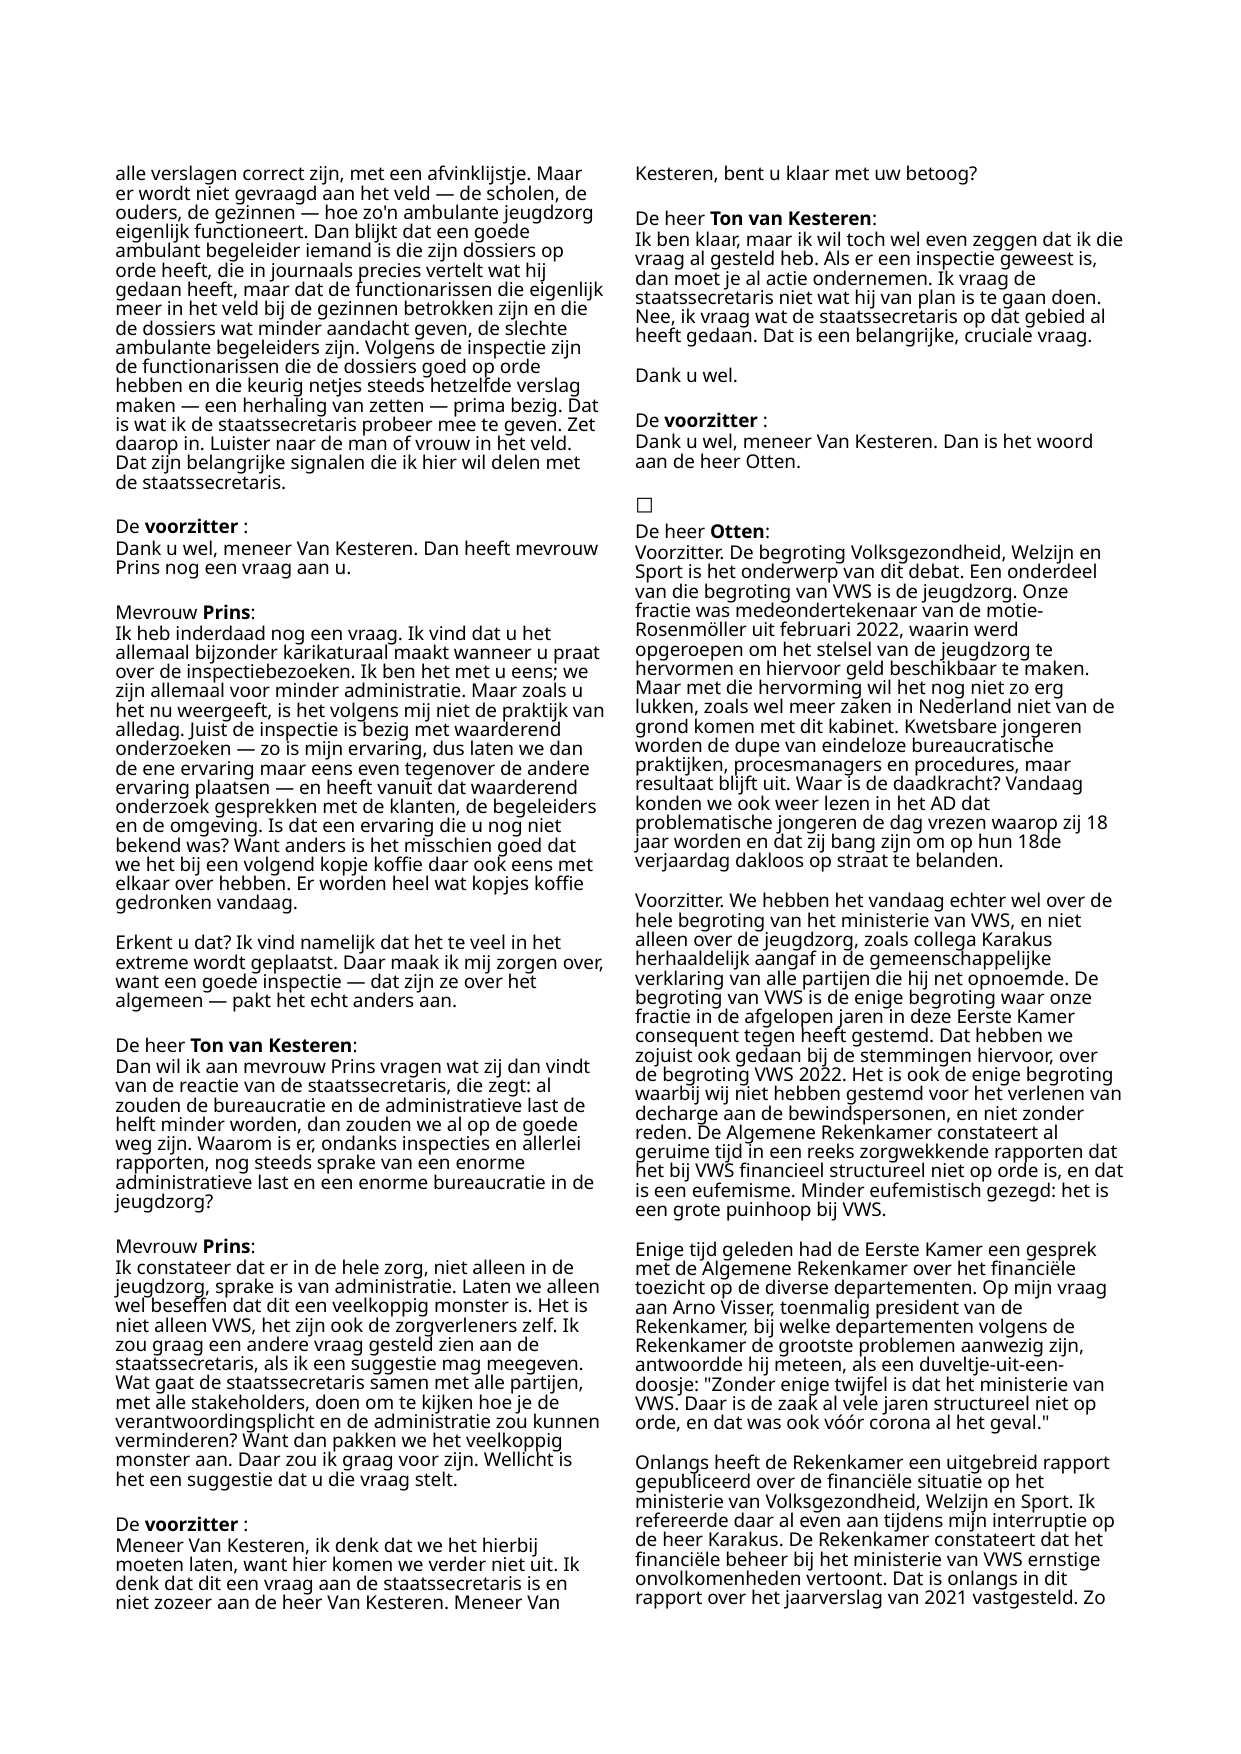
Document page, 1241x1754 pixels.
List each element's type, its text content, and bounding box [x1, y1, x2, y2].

text De heer Ton van Kesteren: [115, 1032, 605, 1058]
text Ik heb inderdaad nog een vraag. Ik vind dat u het allemaal bijzonder karikaturaal maakt wanneer u praat over de inspectiebezoeken. Ik ben het met u eens; we zijn allemaal voor minder administratie. Maar zoals u het nu weergeeft, is het volgens mij niet de praktijk van alledag. Juist de inspectie is bezig met waarderend onderzoeken — zo is mijn ervaring, dus laten we dan de ene ervaring maar eens even tegenover de andere ervaring plaatsen — en heeft vanuit dat waarderend onderzoek gesprekken met de klanten, de begeleiders en de omgeving. Is dat een ervaring die u nog niet bekend was? Want anders is het misschien goed dat we het bij een volgend kopje koffie daar ook eens met elkaar over hebben. Er worden heel wat kopjes koffie gedronken vandaag. [115, 624, 605, 914]
text Dan wil ik aan mevrouw Prins vragen wat zij dan vindt van de reactie van de staatssecretaris, die zegt: al zouden de bureaucratie en de administratieve last de helft minder worden, dan zouden we al op de goede weg zijn. Waarom is er, ondanks inspecties en allerlei rapporten, nog steeds sprake van een enorme administratieve last en een enorme bureaucratie in de jeugdzorg? [115, 1058, 605, 1212]
text De voorzitter : [635, 408, 1125, 433]
text Dank u wel. [635, 367, 1125, 387]
text Erkent u dat? Ik vind namelijk dat het te veel in het extreme wordt geplaatst. Daar maak ik mij zorgen over, want een goede inspectie — dat zijn ze over het algemeen — pakt het echt anders aan. [115, 934, 605, 1011]
text Kesteren, bent u klaar met uw betoog? [635, 165, 1125, 184]
text Voorzitter. We hebben het vandaag echter wel over de hele begroting van het ministerie van VWS, en niet alleen over de jeugdzorg, zoals collega Karakus herhaaldelijk aangaf in de gemeenschappelijke verklaring van alle partijen die hij net opnoemde. De begroting van VWS is de enige begroting waar onze fractie in de afgelopen jaren in deze Eerste Kamer consequent tegen heeft gestemd. Dat hebben we zojuist ook gedaan bij de stemmingen hiervoor, over de begroting VWS 2022. Het is ook de enige begroting waarbij wij niet hebben gestemd voor het verlenen van decharge aan de bewindspersonen, en niet zonder reden. De Algemene Rekenkamer constateert al geruime tijd in een reeks zorgwekkende rapporten dat het bij VWS financieel structureel niet op orde is, en dat is een eufemisme. Minder eufemistisch gezegd: het is een grote puinhoop bij VWS. [635, 892, 1125, 1220]
text Mevrouw Prins: [115, 599, 605, 624]
text ⬜ [635, 493, 1125, 518]
text Ik ben klaar, maar ik wil toch wel even zeggen dat ik die vraag al gesteld heb. Als er een inspectie geweest is, dan moet je al actie ondernemen. Ik vraag de staatssecretaris niet wat hij van plan is te gaan doen. Nee, ik vraag wat de staatssecretaris op dat gebied al heeft gedaan. Dat is een belangrijke, cruciale vraag. [635, 231, 1125, 347]
text alle verslagen correct zijn, met een afvinklijstje. Maar er wordt niet gevraagd aan het veld — de scholen, de ouders, de gezinnen — hoe zo'n ambulante jeugdzorg eigenlijk functioneert. Dan blijkt dat een goede ambulant begeleider iemand is die zijn dossiers op orde heeft, die in journaals precies vertelt wat hij gedaan heeft, maar dat de functionarissen die eigenlijk meer in het veld bij de gezinnen betrokken zijn en die de dossiers wat minder aandacht geven, de slechte ambulante begeleiders zijn. Volgens de inspectie zijn de functionarissen die de dossiers goed op orde hebben en die keurig netjes steeds hetzelfde verslag maken — een herhaling van zetten — prima bezig. Dat is wat ik de staatssecretaris probeer mee te geven. Zet daarop in. Luister naar de man of vrouw in het veld. Dat zijn belangrijke signalen die ik hier wil delen met de staatssecretaris. [115, 165, 605, 493]
text De voorzitter : [115, 514, 605, 539]
text Meneer Van Kesteren, ik denk dat we het hierbij moeten laten, want hier komen we verder niet uit. Ik denk dat dit een vraag aan de staatssecretaris is en niet zozeer aan de heer Van Kesteren. Meneer Van [115, 1537, 605, 1614]
text De heer Ton van Kesteren: [635, 205, 1125, 231]
text De voorzitter : [115, 1511, 605, 1537]
text Enige tijd geleden had de Eerste Kamer een gesprek met de Algemene Rekenkamer over het financiële toezicht op de diverse departementen. Op mijn vraag aan Arno Visser, toenmalig president van de Rekenkamer, bij welke departementen volgens de Rekenkamer de grootste problemen aanwezig zijn, antwoordde hij meteen, als een duveltje-uit-een-doosje: "Zonder enige twijfel is dat het ministerie van VWS. Daar is de zaak al vele jaren structureel niet op orde, en dat was ook vóór corona al het geval." [635, 1241, 1125, 1433]
text Dank u wel, meneer Van Kesteren. Dan heeft mevrouw Prins nog een vraag aan u. [115, 539, 605, 578]
text Voorzitter. De begroting Volksgezondheid, Welzijn en Sport is het onderwerp van dit debat. Een onderdeel van die begroting van VWS is de jeugdzorg. Onze fractie was medeondertekenaar van de motie-Rosenmöller uit februari 2022, waarin werd opgeroepen om het stelsel van de jeugdzorg te hervormen en hiervoor geld beschikbaar te maken. Maar met die hervorming wil het nog niet zo erg lukken, zoals wel meer zaken in Nederland niet van de grond komen met dit kabinet. Kwetsbare jongeren worden de dupe van eindeloze bureaucratische praktijken, procesmanagers en procedures, maar resultaat blijft uit. Waar is de daadkracht? Vandaag konden we ook weer lezen in het AD dat problematische jongeren de dag vrezen waarop zij 18 jaar worden en dat zij bang zijn om op hun 18de verjaardag dakloos op straat te belanden. [635, 544, 1125, 872]
text Mevrouw Prins: [115, 1233, 605, 1259]
text Dank u wel, meneer Van Kesteren. Dan is het woord aan de heer Otten. [635, 433, 1125, 472]
text Ik constateer dat er in de hele zorg, niet alleen in de jeugdzorg, sprake is van administratie. Laten we alleen wel beseffen dat dit een veelkoppig monster is. Het is niet alleen VWS, het zijn ook de zorgverleners zelf. Ik zou graag een andere vraag gesteld zien aan de staatssecretaris, als ik een suggestie mag meegeven. Wat gaat de staatssecretaris samen met alle partijen, met alle stakeholders, doen om te kijken hoe je de verantwoordingsplicht en de administratie zou kunnen verminderen? Want dan pakken we het veelkoppig monster aan. Daar zou ik graag voor zijn. Wellicht is het een suggestie dat u die vraag stelt. [115, 1259, 605, 1490]
text Onlangs heeft de Rekenkamer een uitgebreid rapport gepubliceerd over de financiële situatie op het ministerie van Volksgezondheid, Welzijn en Sport. Ik refereerde daar al even aan tijdens mijn interruptie op de heer Karakus. De Rekenkamer constateert dat het financiële beheer bij het ministerie van VWS ernstige onvolkomenheden vertoont. Dat is onlangs in dit rapport over het jaarverslag van 2021 vastgesteld. Zo [635, 1454, 1125, 1608]
text De heer Otten: [635, 518, 1125, 544]
